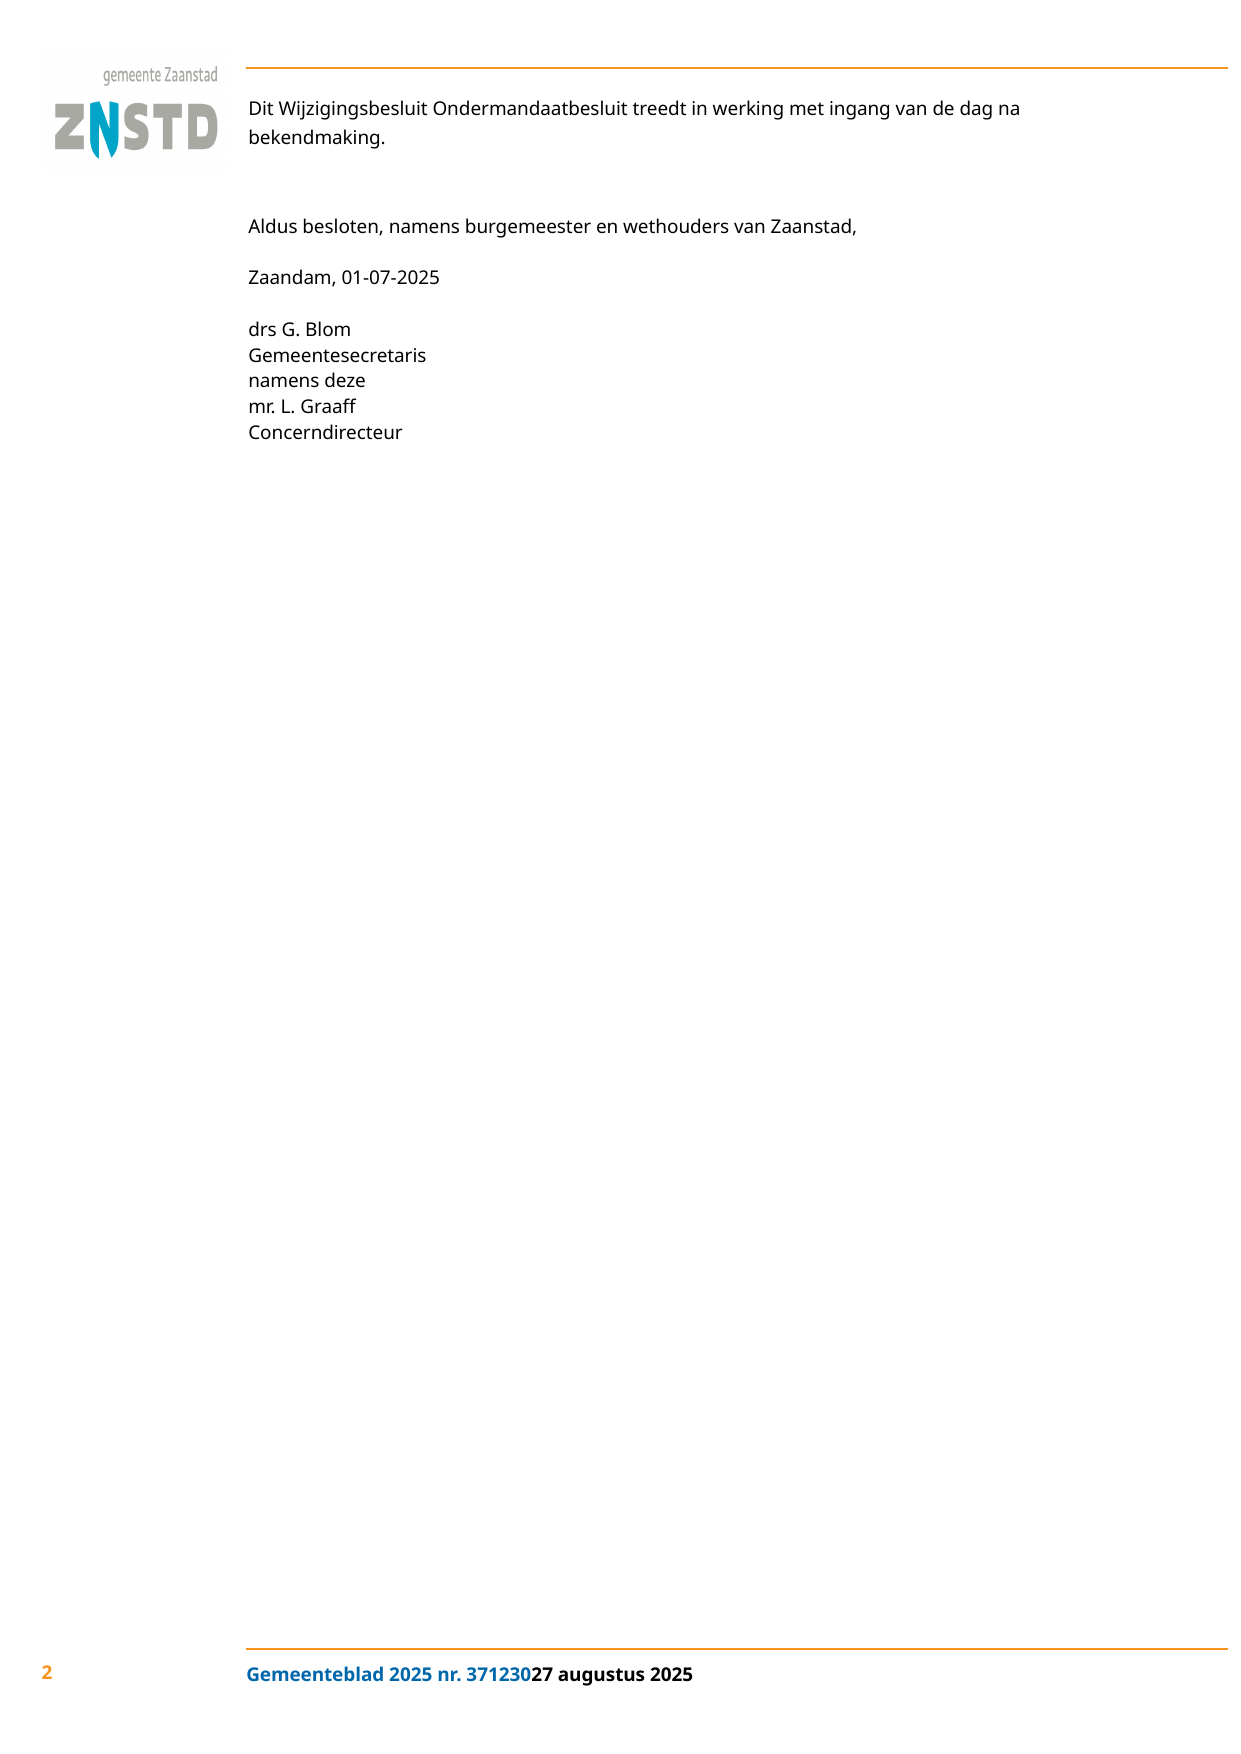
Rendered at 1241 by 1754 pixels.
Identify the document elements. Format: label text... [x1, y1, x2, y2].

text Aldus besloten, namens burgemeester en wethouders van Zaanstad, [248, 213, 1152, 239]
picture [41, 47, 231, 172]
text Dit Wijzigingsbesluit Ondermandaatbesluit treedt in werking met ingang van de dag na bekendmaking. [248, 95, 1152, 150]
text Zaandam, 01-07-2025 [248, 264, 1152, 290]
text drs G. Blom [248, 316, 1152, 342]
text namens deze [248, 367, 1152, 393]
text Concerndirecteur [248, 419, 1152, 445]
text Gemeentesecretaris [248, 342, 1152, 367]
text mr. L. Graaff [248, 393, 1152, 419]
